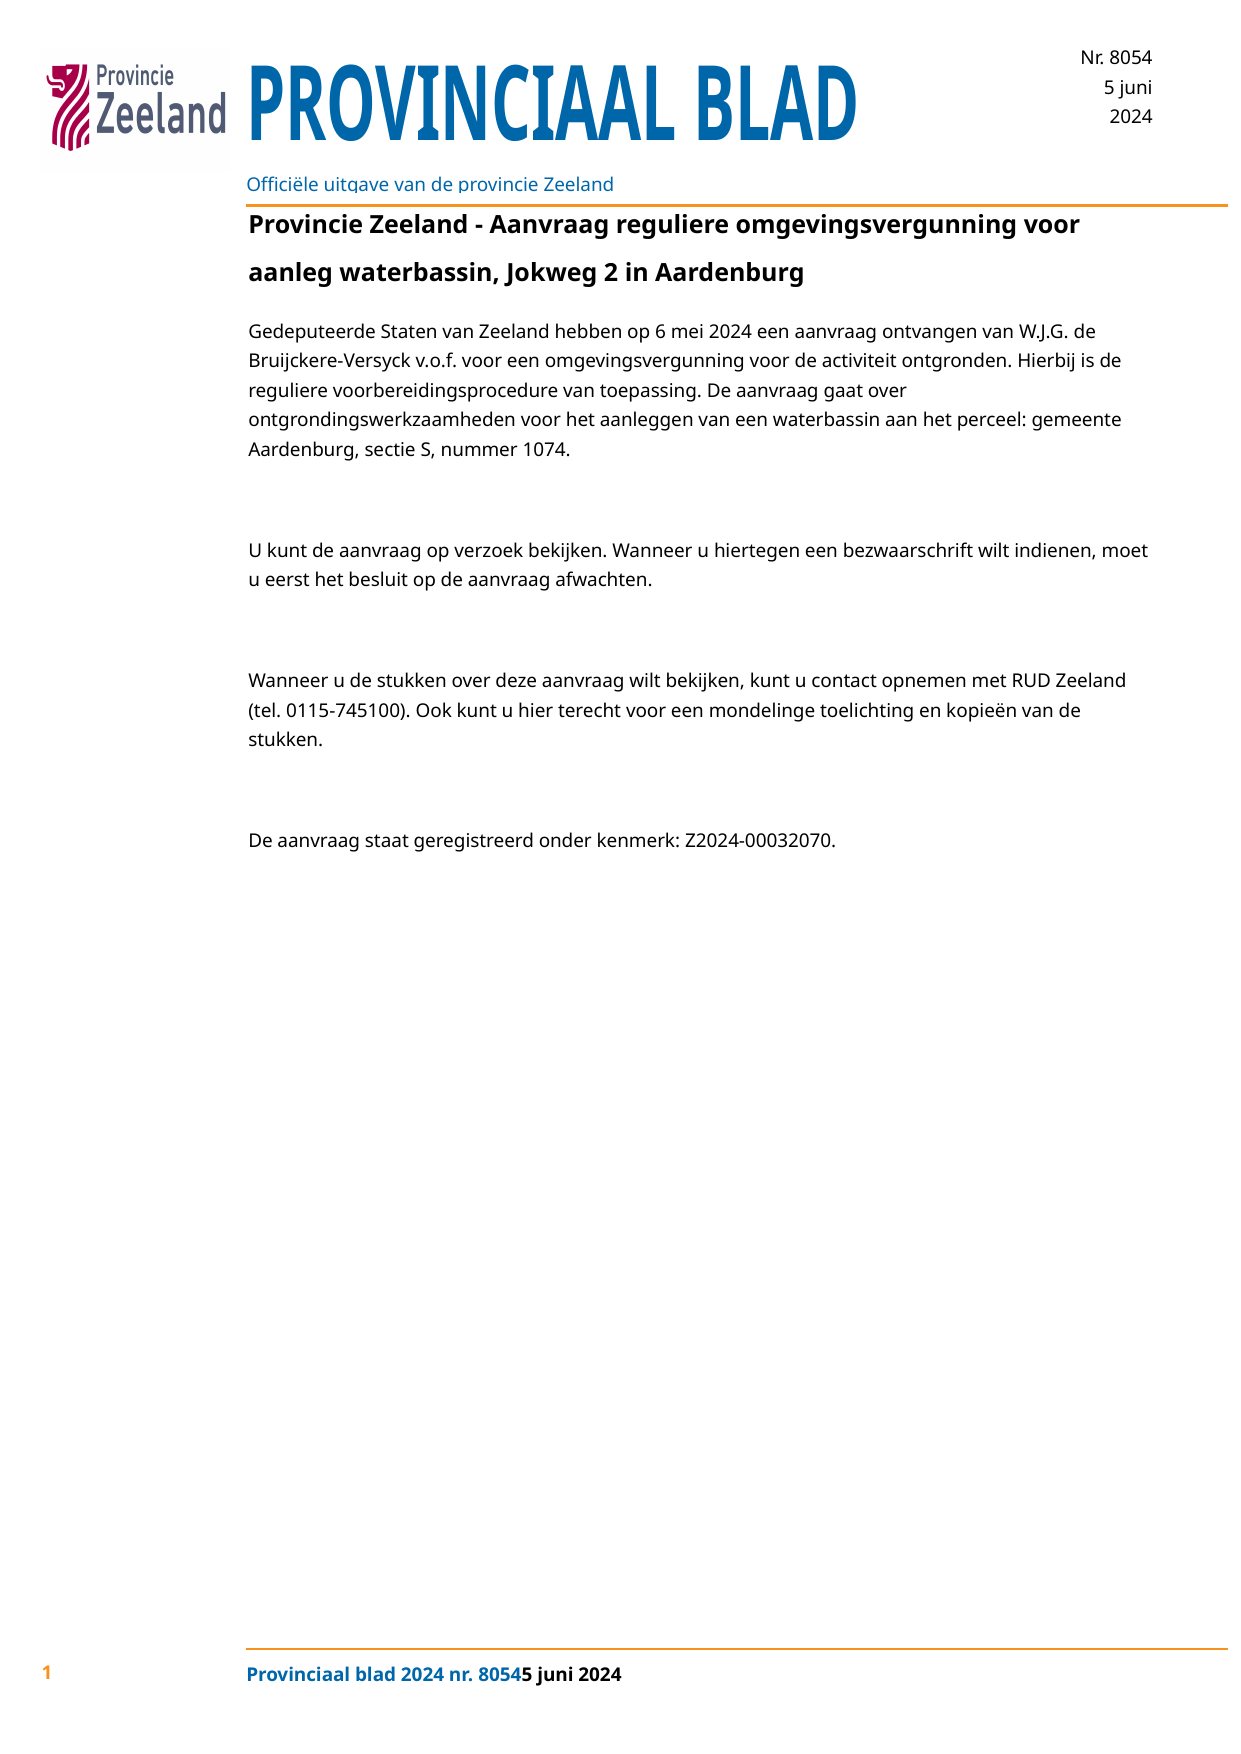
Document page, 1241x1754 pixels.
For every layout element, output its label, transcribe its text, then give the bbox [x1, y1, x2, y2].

text De aanvraag staat geregistreerd onder kenmerk: Z2024-00032070. [248, 827, 1152, 853]
text Wanneer u de stukken over deze aanvraag wilt bekijken, kunt u contact opnemen met RUD Zeeland (tel. 0115-745100). Ook kunt u hier terecht voor een mondelinge toelichting en kopieën van de stukken. [248, 667, 1152, 752]
text Gedeputeerde Staten van Zeeland hebben op 6 mei 2024 een aanvraag ontvangen van W.J.G. de Bruijckere-Versyck v.o.f. voor een omgevingsvergunning voor de activiteit ontgronden. Hierbij is de reguliere voorbereidingsprocedure van toepassing. De aanvraag gaat over ontgrondingswerkzaamheden voor het aanleggen van een waterbassin aan het perceel: gemeente Aardenburg, sectie S, nummer 1074. [248, 318, 1152, 462]
picture [41, 47, 231, 172]
text Provincie Zeeland - Aanvraag reguliere omgevingsvergunning voor aanleg waterbassin, Jokweg 2 in Aardenburg [248, 207, 1152, 288]
text U kunt de aanvraag op verzoek bekijken. Wanneer u hiertegen een bezwaarschrift wilt indienen, moet u eerst het besluit op de aanvraag afwachten. [248, 537, 1152, 592]
